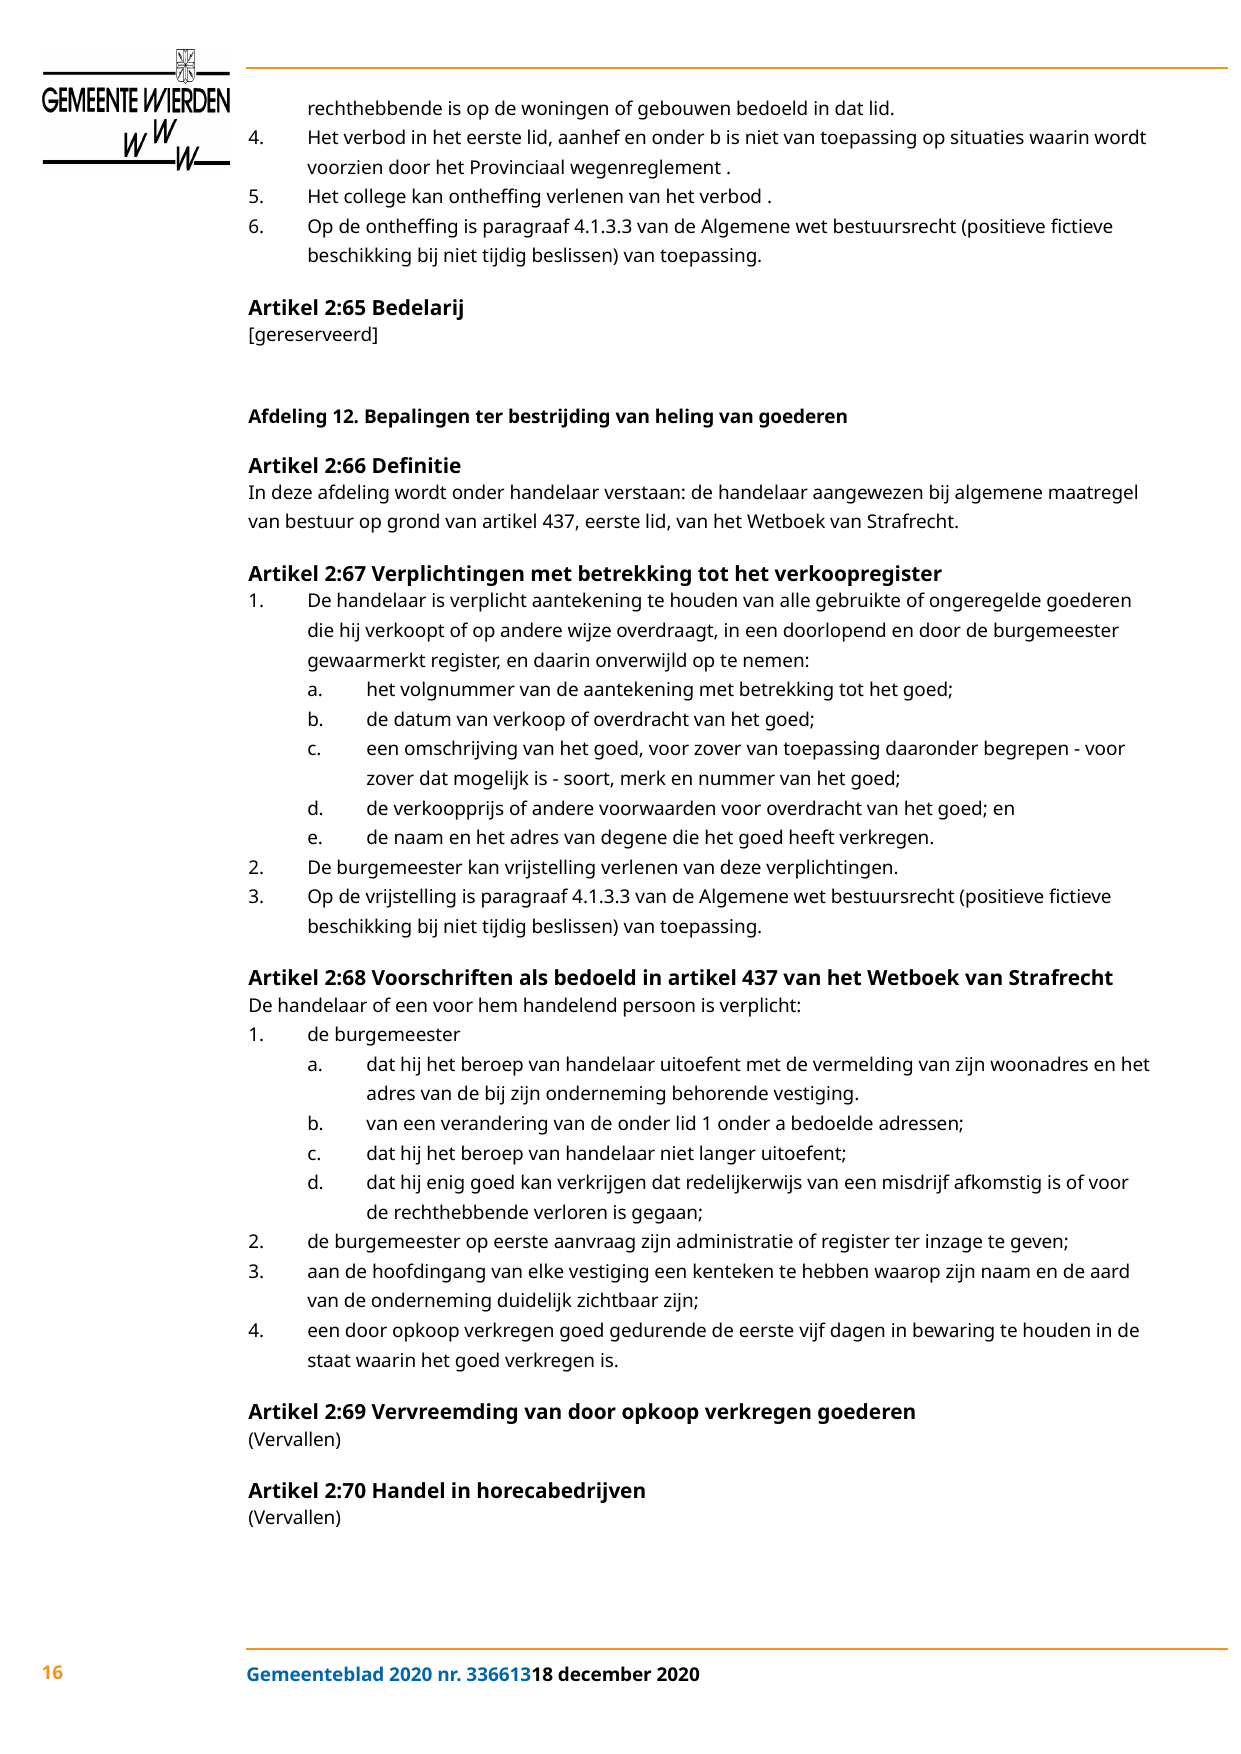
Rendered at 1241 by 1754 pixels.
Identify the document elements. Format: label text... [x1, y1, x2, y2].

text [gereserveerd] [248, 322, 1152, 347]
list de verkoopprijs of andere voorwaarden voor overdracht van het goed; en [307, 795, 1152, 820]
list de burgemeester [248, 1021, 1152, 1047]
list aan de hoofdingang van elke vestiging een kenteken te hebben waarop zijn naam en de aard van de onderneming duidelijk zichtbaar zijn; [248, 1258, 1152, 1313]
text Artikel 2:68 Voorschriften als bedoeld in artikel 437 van het Wetboek van Strafrecht [248, 963, 1152, 992]
text In deze afdeling wordt onder handelaar verstaan: de handelaar aangewezen bij algemene maatregel van bestuur op grond van artikel 437, eerste lid, van het Wetboek van Strafrecht. [248, 479, 1152, 534]
text De handelaar of een voor hem handelend persoon is verplicht: [248, 992, 1152, 1018]
list de burgemeester op eerste aanvraag zijn administratie of register ter inzage te geven; [248, 1228, 1152, 1254]
list dat hij het beroep van handelaar niet langer uitoefent; [307, 1140, 1152, 1166]
text Afdeling 12. Bepalingen ter bestrijding van heling van goederen [248, 401, 1152, 430]
list een omschrijving van het goed, voor zover van toepassing daaronder begrepen - voor zover dat mogelijk is - soort, merk en nummer van het goed; [307, 736, 1152, 791]
text Artikel 2:70 Handel in horecabedrijven [248, 1476, 1152, 1504]
list dat hij het beroep van handelaar uitoefent met de vermelding van zijn woonadres en het adres van de bij zijn onderneming behorende vestiging. [307, 1051, 1152, 1106]
list het volgnummer van de aantekening met betrekking tot het goed; [307, 676, 1152, 702]
list Op de ontheffing is paragraaf 4.1.3.3 van de Algemene wet bestuursrecht (positieve fictieve beschikking bij niet tijdig beslissen) van toepassing. [248, 213, 1152, 268]
text Artikel 2:67 Verplichtingen met betrekking tot het verkoopregister [248, 559, 1152, 588]
list Het college kan ontheffing verlenen van het verbod . [248, 183, 1152, 209]
text Artikel 2:69 Vervreemding van door opkoop verkregen goederen [248, 1397, 1152, 1426]
list rechthebbende is op de woningen of gebouwen bedoeld in dat lid. [248, 95, 1152, 121]
list de datum van verkoop of overdracht van het goed; [307, 706, 1152, 732]
list de naam en het adres van degene die het goed heeft verkregen. [307, 824, 1152, 850]
list van een verandering van de onder lid 1 onder a bedoelde adressen; [307, 1110, 1152, 1136]
list De burgemeester kan vrijstelling verlenen van deze verplichtingen. [248, 854, 1152, 879]
picture [41, 47, 231, 172]
list Het verbod in het eerste lid, aanhef en onder b is niet van toepassing op situaties waarin wordt voorzien door het Provinciaal wegenreglement . [248, 124, 1152, 180]
list een door opkoop verkregen goed gedurende de eerste vijf dagen in bewaring te houden in de staat waarin het goed verkregen is. [248, 1317, 1152, 1373]
list dat hij enig goed kan verkrijgen dat redelijkerwijs van een misdrijf afkomstig is of voor de rechthebbende verloren is gegaan; [307, 1169, 1152, 1225]
text (Vervallen) [248, 1426, 1152, 1451]
list De handelaar is verplicht aantekening te houden van alle gebruikte of ongeregelde goederen die hij verkoopt of op andere wijze overdraagt, in een doorlopend en door de burgemeester gewaarmerkt register, en daarin onverwijld op te nemen: [248, 588, 1152, 672]
list Op de vrijstelling is paragraaf 4.1.3.3 van de Algemene wet bestuursrecht (positieve fictieve beschikking bij niet tijdig beslissen) van toepassing. [248, 883, 1152, 939]
text Artikel 2:65 Bedelarij [248, 293, 1152, 322]
text (Vervallen) [248, 1504, 1152, 1530]
text Artikel 2:66 Definitie [248, 451, 1152, 479]
